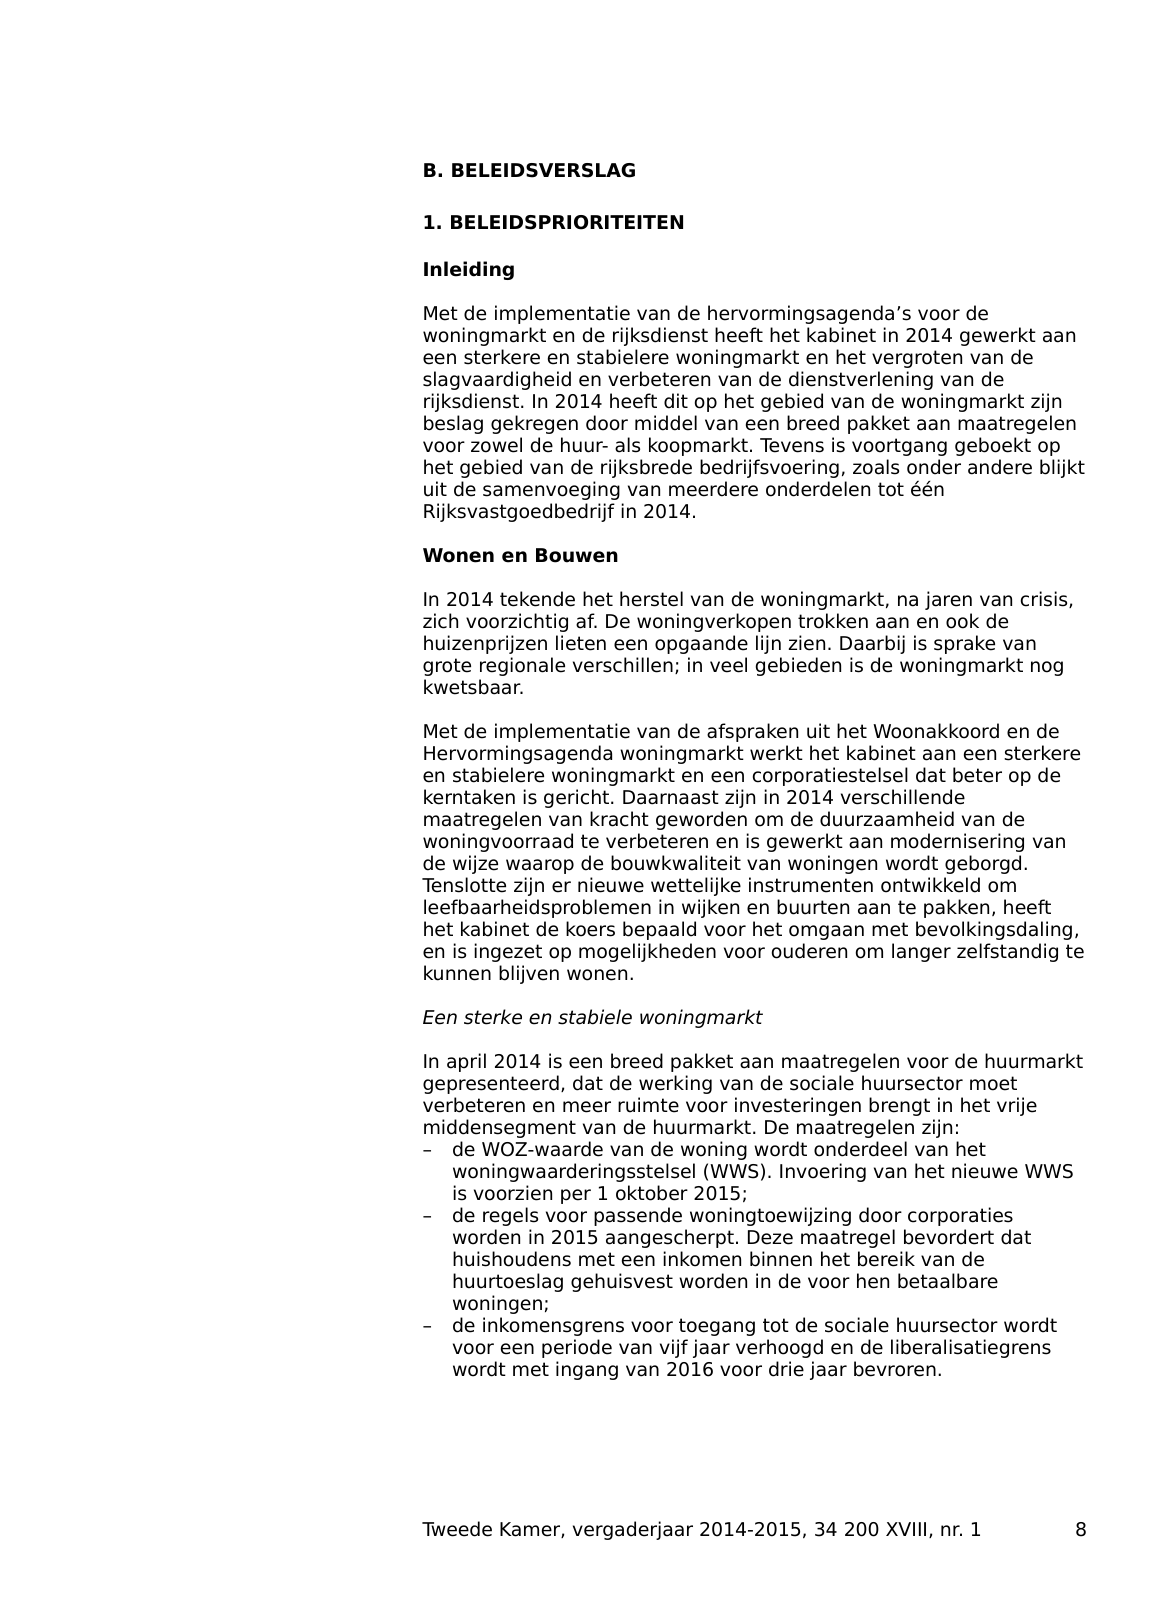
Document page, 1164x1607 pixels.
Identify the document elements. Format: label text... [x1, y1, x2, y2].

text Met de implementatie van de afspraken uit het Woonakkoord en de Hervormingsagenda woningmarkt werkt het kabinet aan een sterkere en stabielere woningmarkt en een corporatiestelsel dat beter op de kerntaken is gericht. Daarnaast zijn in 2014 verschillende maatregelen van kracht geworden om de duurzaamheid van de woningvoorraad te verbeteren en is gewerkt aan modernisering van de wijze waarop de bouwkwaliteit van woningen wordt geborgd. Tenslotte zijn er nieuwe wettelijke instrumenten ontwikkeld om leefbaarheidsproblemen in wijken en buurten aan te pakken, heeft het kabinet de koers bepaald voor het omgaan met bevolkingsdaling, en is ingezet op mogelijkheden voor ouderen om langer zelfstandig te kunnen blijven wonen. [422, 721, 1087, 985]
subtitle Inleiding [422, 259, 1087, 281]
text In 2014 tekende het herstel van de woningmarkt, na jaren van crisis, zich voorzichtig af. De woningverkopen trokken aan en ook de huizenprijzen lieten een opgaande lijn zien. Daarbij is sprake van grote regionale verschillen; in veel gebieden is de woningmarkt nog kwetsbaar. [422, 589, 1087, 699]
subtitle Wonen en Bouwen [422, 545, 1087, 567]
text Met de implementatie van de hervormingsagenda’s voor de woningmarkt en de rijksdienst heeft het kabinet in 2014 gewerkt aan een sterkere en stabielere woningmarkt en het vergroten van de slagvaardigheid en verbeteren van de dienstverlening van de rijksdienst. In 2014 heeft dit op het gebied van de woningmarkt zijn beslag gekregen door middel van een breed pakket aan maatregelen voor zowel de huur- als koopmarkt. Tevens is voortgang geboekt op het gebied van de rijksbrede bedrijfsvoering, zoals onder andere blijkt uit de samenvoeging van meerdere onderdelen tot één Rijksvastgoedbedrijf in 2014. [422, 303, 1087, 523]
text – de WOZ-waarde van de woning wordt onderdeel van het woningwaarderingsstelsel (WWS). Invoering van het nieuwe WWS is voorzien per 1 oktober 2015; [422, 1139, 1087, 1205]
text – de regels voor passende woningtoewijzing door corporaties worden in 2015 aangescherpt. Deze maatregel bevordert dat huishoudens met een inkomen binnen het bereik van de huurtoeslag gehuisvest worden in de voor hen betaalbare woningen; [422, 1205, 1087, 1315]
subtitle B. BELEIDSVERSLAG [422, 160, 1087, 182]
subtitle Een sterke en stabiele woningmarkt [422, 1007, 1087, 1029]
subtitle 1. BELEIDSPRIORITEITEN [422, 212, 1087, 234]
text In april 2014 is een breed pakket aan maatregelen voor de huurmarkt gepresenteerd, dat de werking van de sociale huursector moet verbeteren en meer ruimte voor investeringen brengt in het vrije middensegment van de huurmarkt. De maatregelen zijn: [422, 1051, 1087, 1139]
text – de inkomensgrens voor toegang tot de sociale huursector wordt voor een periode van vijf jaar verhoogd en de liberalisatiegrens wordt met ingang van 2016 voor drie jaar bevroren. [422, 1315, 1087, 1381]
